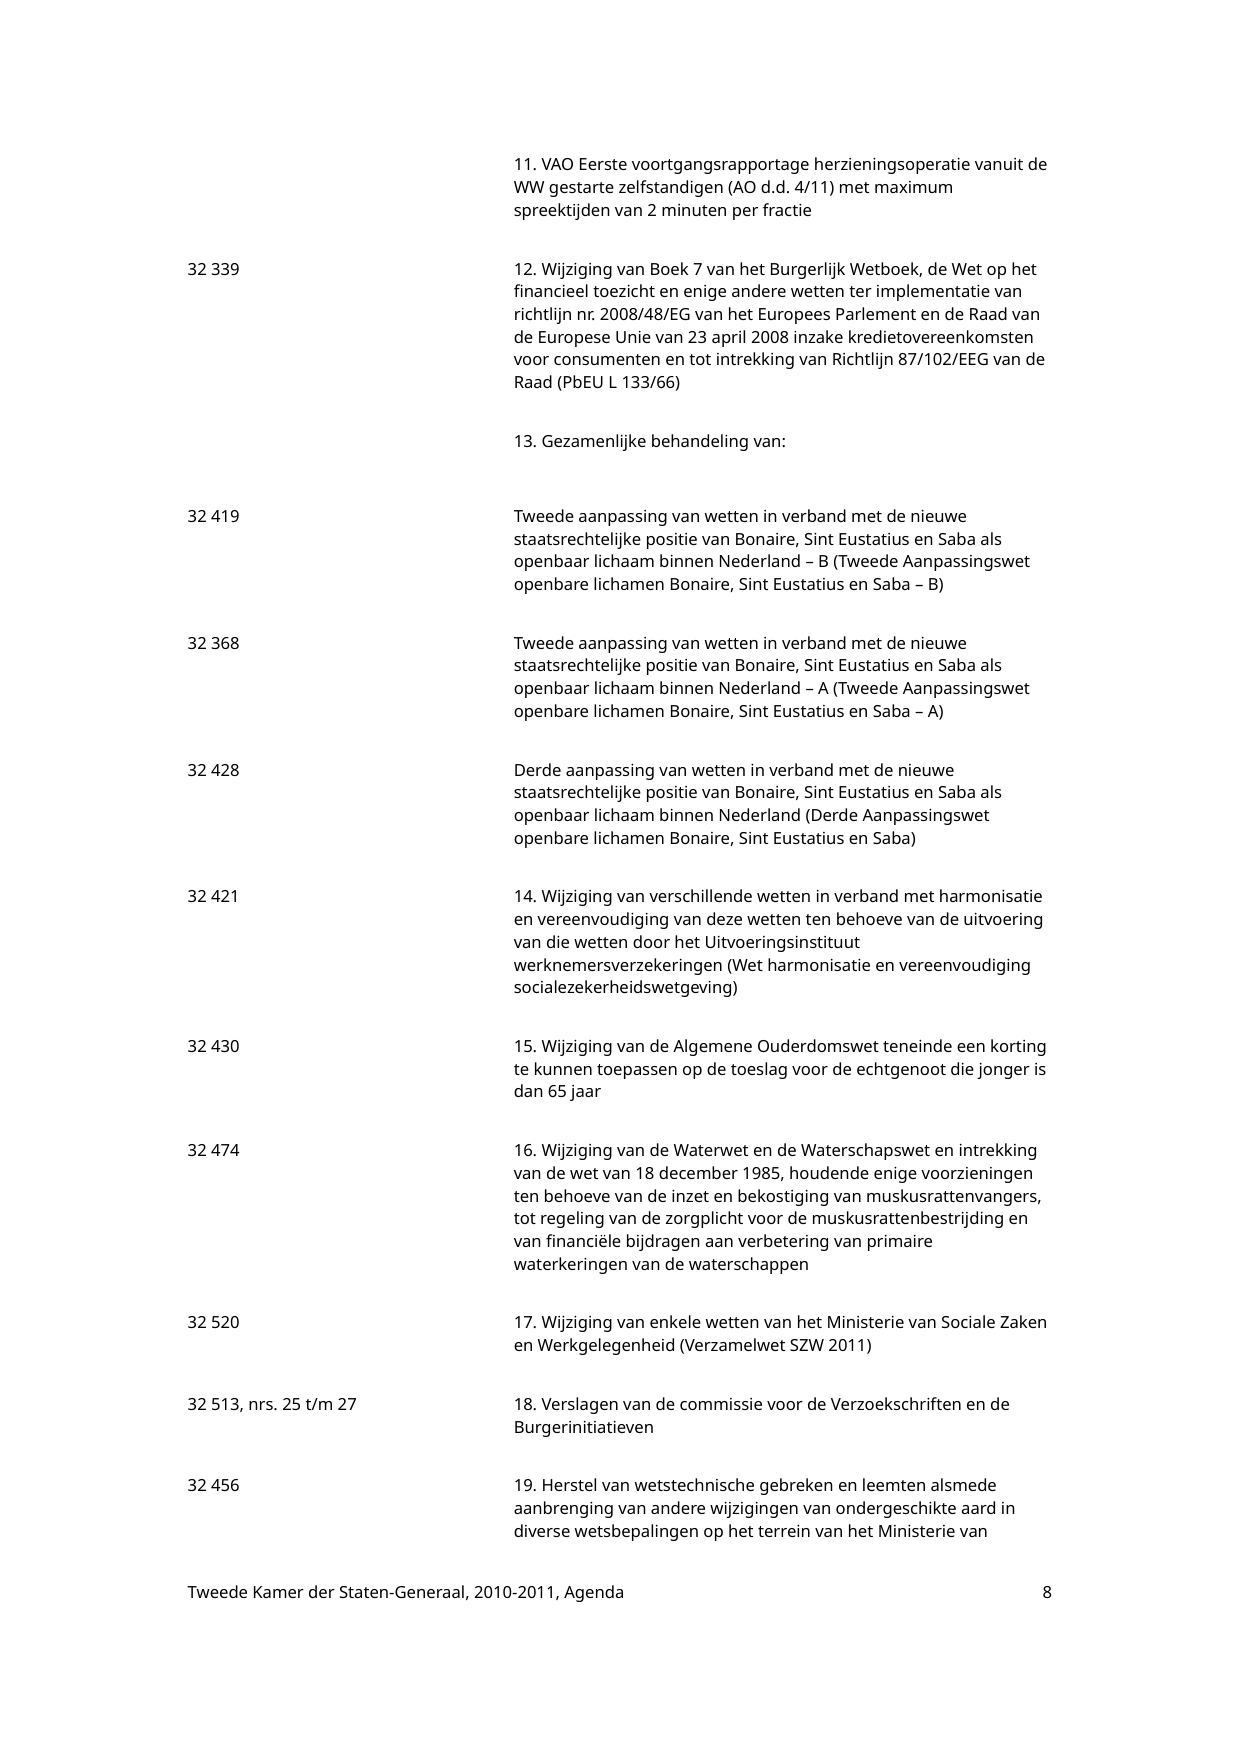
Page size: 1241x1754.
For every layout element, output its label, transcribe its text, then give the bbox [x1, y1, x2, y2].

table_cell [490, 254, 510, 426]
table_cell 32 520 [188, 1308, 490, 1389]
table_cell 32 456 [188, 1471, 490, 1546]
table_cell [490, 628, 510, 755]
table_cell 13. Gezamenlijke behandeling van: [510, 426, 1053, 501]
table_cell 12. Wijziging van Boek 7 van het Burgerlijk Wetboek, de Wet op het financieel toezicht en enige andere wetten ter implementatie van richtlijn nr. 2008/48/EG van het Europees Parlement en de Raad van de Europese Unie van 23 april 2008 inzake kredietovereenkomsten voor consumenten en tot intrekking van Richtlijn 87/102/EEG van de Raad (PbEU L 133/66) [510, 254, 1053, 426]
table_cell 14. Wijziging van verschillende wetten in verband met harmonisatie en vereenvoudiging van deze wetten ten behoeve van de uitvoering van die wetten door het Uitvoeringsinstituut werknemersverzekeringen (Wet harmonisatie en vereenvoudiging socialezekerheidswetgeving) [510, 882, 1053, 1032]
table_cell 32 474 [188, 1136, 490, 1308]
table_cell 32 339 [188, 254, 490, 426]
table_cell 16. Wijziging van de Waterwet en de Waterschapswet en intrekking van de wet van 18 december 1985, houdende enige voorzieningen ten behoeve van de inzet en bekostiging van muskusrattenvangers, tot regeling van de zorgplicht voor de muskusrattenbestrijding en van financiële bijdragen aan verbetering van primaire waterkeringen van de waterschappen [510, 1136, 1053, 1308]
table_cell [490, 1136, 510, 1308]
table_cell [490, 1308, 510, 1389]
table_cell 32 430 [188, 1032, 490, 1136]
table_cell [490, 426, 510, 501]
table_cell 19. Herstel van wetstechnische gebreken en leemten alsmede aanbrenging van andere wijzigingen van ondergeschikte aard in diverse wetsbepalingen op het terrein van het Ministerie van [510, 1471, 1053, 1546]
table_cell [188, 426, 490, 501]
table_cell 32 368 [188, 628, 490, 755]
table_cell [490, 501, 510, 628]
table_cell 32 421 [188, 882, 490, 1032]
table_cell [490, 1471, 510, 1546]
table_cell Tweede aanpassing van wetten in verband met de nieuwe staatsrechtelijke positie van Bonaire, Sint Eustatius en Saba als openbaar lichaam binnen Nederland – A (Tweede Aanpassingswet openbare lichamen Bonaire, Sint Eustatius en Saba – A) [510, 628, 1053, 755]
table_cell 32 428 [188, 755, 490, 882]
table_cell Derde aanpassing van wetten in verband met de nieuwe staatsrechtelijke positie van Bonaire, Sint Eustatius en Saba als openbaar lichaam binnen Nederland (Derde Aanpassingswet openbare lichamen Bonaire, Sint Eustatius en Saba) [510, 755, 1053, 882]
table_cell 15. Wijziging van de Algemene Ouderdomswet teneinde een korting te kunnen toepassen op de toeslag voor de echtgenoot die jonger is dan 65 jaar [510, 1032, 1053, 1136]
table_cell 32 419 [188, 501, 490, 628]
table_cell [490, 755, 510, 882]
table_cell 32 513, nrs. 25 t/m 27 [188, 1390, 490, 1471]
table_cell [188, 150, 490, 254]
table_cell 18. Verslagen van de commissie voor de Verzoekschriften en de Burgerinitiatieven [510, 1390, 1053, 1471]
table_cell 17. Wijziging van enkele wetten van het Ministerie van Sociale Zaken en Werkgelegenheid (Verzamelwet SZW 2011) [510, 1308, 1053, 1389]
table_cell [490, 1032, 510, 1136]
table_cell [490, 1390, 510, 1471]
table_cell [490, 882, 510, 1032]
table_cell Tweede aanpassing van wetten in verband met de nieuwe staatsrechtelijke positie van Bonaire, Sint Eustatius en Saba als openbaar lichaam binnen Nederland – B (Tweede Aanpassingswet openbare lichamen Bonaire, Sint Eustatius en Saba – B) [510, 501, 1053, 628]
table_cell 11. VAO Eerste voortgangsrapportage herzieningsoperatie vanuit de WW gestarte zelfstandigen (AO d.d. 4/11) met maximum spreektijden van 2 minuten per fractie [510, 150, 1053, 254]
table_cell [490, 150, 510, 254]
